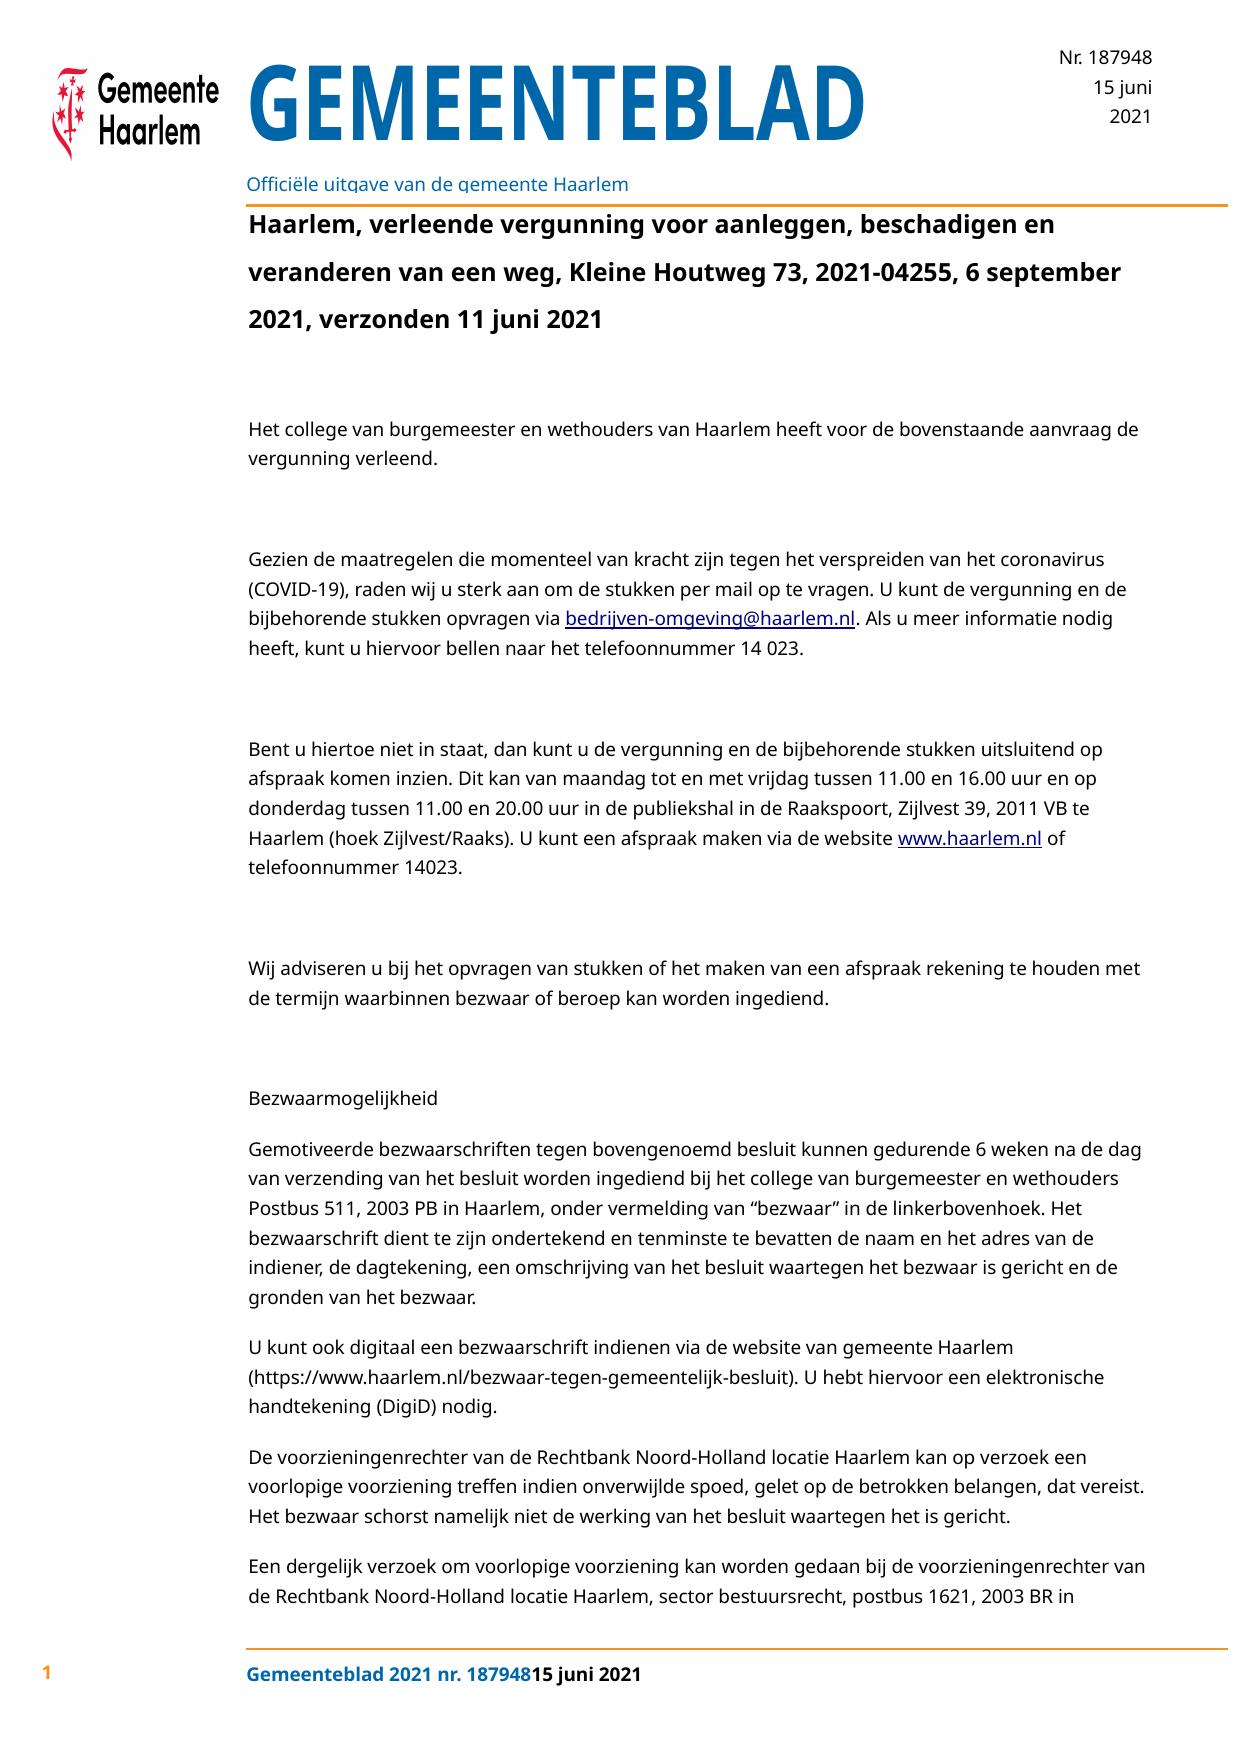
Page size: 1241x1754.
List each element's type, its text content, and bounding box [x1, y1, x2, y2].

text Het college van burgemeester en wethouders van Haarlem heeft voor de bovenstaande aanvraag de vergunning verleend. [248, 416, 1152, 471]
text Wij adviseren u bij het opvragen van stukken of het maken van een afspraak rekening te houden met de termijn waarbinnen bezwaar of beroep kan worden ingediend. [248, 955, 1152, 1010]
text Haarlem, verleende vergunning voor aanleggen, beschadigen en veranderen van een weg, Kleine Houtweg 73, 2021-04255, 6 september 2021, verzonden 11 juni 2021 [248, 207, 1152, 336]
text U kunt ook digitaal een bezwaarschrift indienen via de website van gemeente Haarlem (https://www.haarlem.nl/bezwaar-tegen-gemeentelijk-besluit). U hebt hiervoor een elektronische handtekening (DigiD) nodig. [248, 1334, 1152, 1419]
text Bezwaarmogelijkheid [248, 1086, 1152, 1111]
picture [41, 47, 231, 172]
text Gemotiveerde bezwaarschriften tegen bovengenoemd besluit kunnen gedurende 6 weken na de dag van verzending van het besluit worden ingediend bij het college van burgemeester en wethouders Postbus 511, 2003 PB in Haarlem, onder vermelding van “bezwaar” in de linkerbovenhoek. Het bezwaarschrift dient te zijn ondertekend en tenminste te bevatten de naam en het adres van de indiener, de dagtekening, een omschrijving van het besluit waartegen het bezwaar is gericht en de gronden van het bezwaar. [248, 1136, 1152, 1309]
text Gezien de maatregelen die momenteel van kracht zijn tegen het verspreiden van het coronavirus (COVID-19), raden wij u sterk aan om de stukken per mail op te vragen. U kunt de vergunning en de bijbehorende stukken opvragen via bedrijven-omgeving@haarlem.nl. Als u meer informatie nodig heeft, kunt u hiervoor bellen naar het telefoonnummer 14 023. [248, 546, 1152, 661]
text Bent u hiertoe niet in staat, dan kunt u de vergunning en de bijbehorende stukken uitsluitend op afspraak komen inzien. Dit kan van maandag tot en met vrijdag tussen 11.00 en 16.00 uur en op donderdag tussen 11.00 en 20.00 uur in de publiekshal in de Raakspoort, Zijlvest 39, 2011 VB te Haarlem (hoek Zijlvest/Raaks). U kunt een afspraak maken via de website www.haarlem.nl of telefoonnummer 14023. [248, 736, 1152, 880]
text De voorzieningenrechter van de Rechtbank Noord-Holland locatie Haarlem kan op verzoek een voorlopige voorziening treffen indien onverwijlde spoed, gelet op de betrokken belangen, dat vereist. Het bezwaar schorst namelijk niet de werking van het besluit waartegen het is gericht. [248, 1444, 1152, 1529]
text Een dergelijk verzoek om voorlopige voorziening kan worden gedaan bij de voorzieningenrechter van de Rechtbank Noord-Holland locatie Haarlem, sector bestuursrecht, postbus 1621, 2003 BR in [248, 1553, 1152, 1609]
